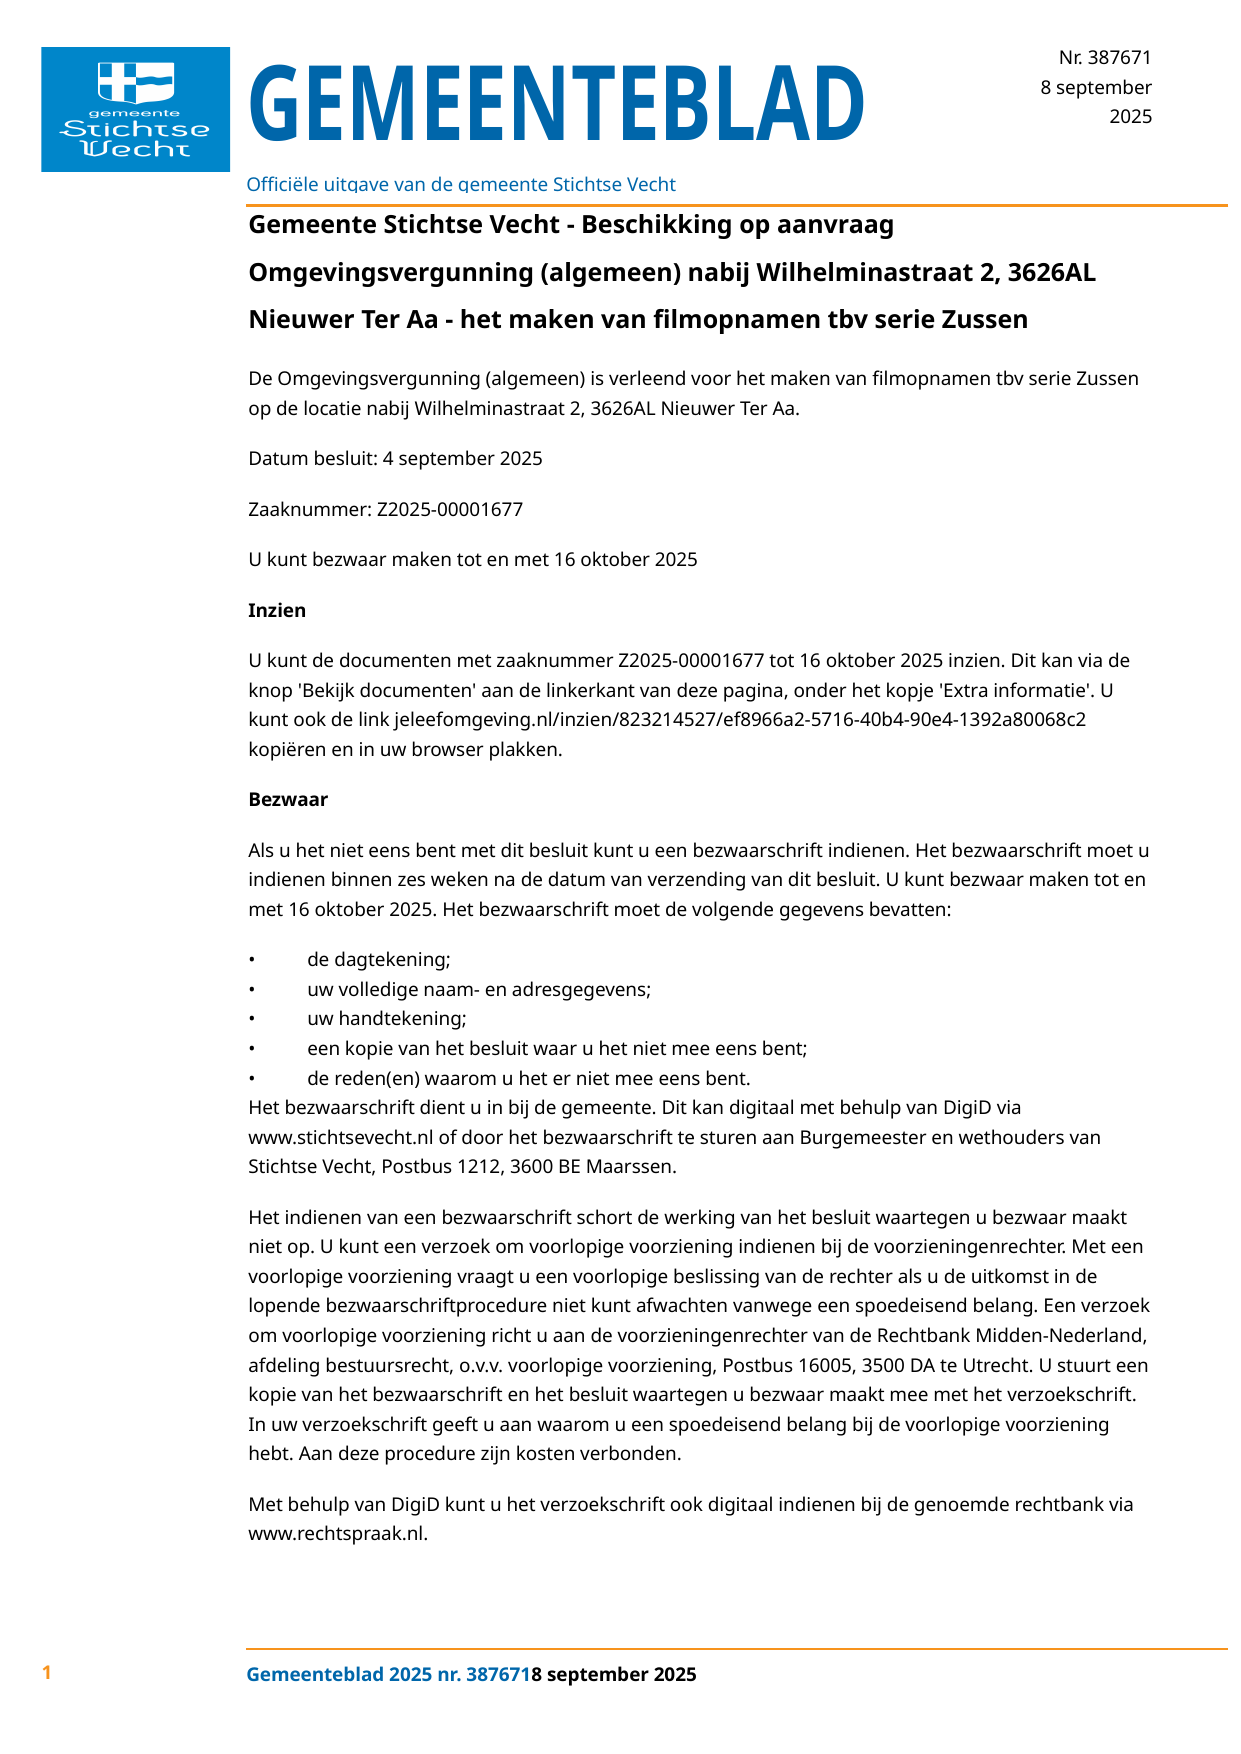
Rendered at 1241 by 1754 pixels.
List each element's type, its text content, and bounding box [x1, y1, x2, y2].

text Gemeente Stichtse Vecht - Beschikking op aanvraag Omgevingsvergunning (algemeen) nabij Wilhelminastraat 2, 3626AL Nieuwer Ter Aa - het maken van filmopnamen tbv serie Zussen [248, 207, 1152, 336]
picture [99, 63, 135, 101]
text De Omgevingsvergunning (algemeen) is verleend voor het maken van filmopnamen tbv serie Zussen op de locatie nabij Wilhelminastraat 2, 3626AL Nieuwer Ter Aa. [248, 366, 1152, 421]
list de reden(en) waarom u het er niet mee eens bent. [248, 1065, 1152, 1090]
picture [137, 63, 174, 103]
list de dagtekening; [248, 946, 1152, 972]
list uw volledige naam- en adresgegevens; [248, 976, 1152, 1002]
text Als u het niet eens bent met dit besluit kunt u een bezwaarschrift indienen. Het bezwaarschrift moet u indienen binnen zes weken na de datum van verzending van dit besluit. U kunt bezwaar maken tot en met 16 oktober 2025. Het bezwaarschrift moet de volgende gegevens bevatten: [248, 837, 1152, 922]
text Datum besluit: 4 september 2025 [248, 446, 1152, 471]
text Het indienen van een bezwaarschrift schort de werking van het besluit waartegen u bezwaar maakt niet op. U kunt een verzoek om voorlopige voorziening indienen bij de voorzieningenrechter. Met een voorlopige voorziening vraagt u een voorlopige beslissing van de rechter als u de uitkomst in de lopende bezwaarschriftprocedure niet kunt afwachten vanwege een spoedeisend belang. Een verzoek om voorlopige voorziening richt u aan de voorzieningenrechter van de Rechtbank Midden-Nederland, afdeling bestuursrecht, o.v.v. voorlopige voorziening, Postbus 16005, 3500 DA te Utrecht. U stuurt een kopie van het bezwaarschrift en het besluit waartegen u bezwaar maakt mee met het verzoekschrift. In uw verzoekschrift geeft u aan waarom u een spoedeisend belang bij de voorlopige voorziening hebt. Aan deze procedure zijn kosten verbonden. [248, 1204, 1152, 1466]
text U kunt bezwaar maken tot en met 16 oktober 2025 [248, 546, 1152, 572]
text U kunt de documenten met zaaknummer Z2025-00001677 tot 16 oktober 2025 inzien. Dit kan via de knop 'Bekijk documenten' aan de linkerkant van deze pagina, onder het kopje 'Extra informatie'. U kunt ook de link jeleefomgeving.nl/inzien/823214527/ef8966a2-5716-40b4-90e4-1392a80068c2 kopiëren en in uw browser plakken. [248, 647, 1152, 762]
text Zaaknummer: Z2025-00001677 [248, 496, 1152, 522]
text Met behulp van DigiD kunt u het verzoekschrift ook digitaal indienen bij de genoemde rechtbank via www.rechtspraak.nl. [248, 1491, 1152, 1546]
text Inzien [248, 597, 1152, 622]
list een kopie van het besluit waar u het niet mee eens bent; [248, 1035, 1152, 1061]
text Bezwaar [248, 786, 1152, 812]
text Het bezwaarschrift dient u in bij de gemeente. Dit kan digitaal met behulp van DigiD via www.stichtsevecht.nl of door het bezwaarschrift te sturen aan Burgemeester en wethouders van Stichtse Vecht, Postbus 1212, 3600 BE Maarssen. [248, 1094, 1152, 1179]
list uw handtekening; [248, 1006, 1152, 1031]
